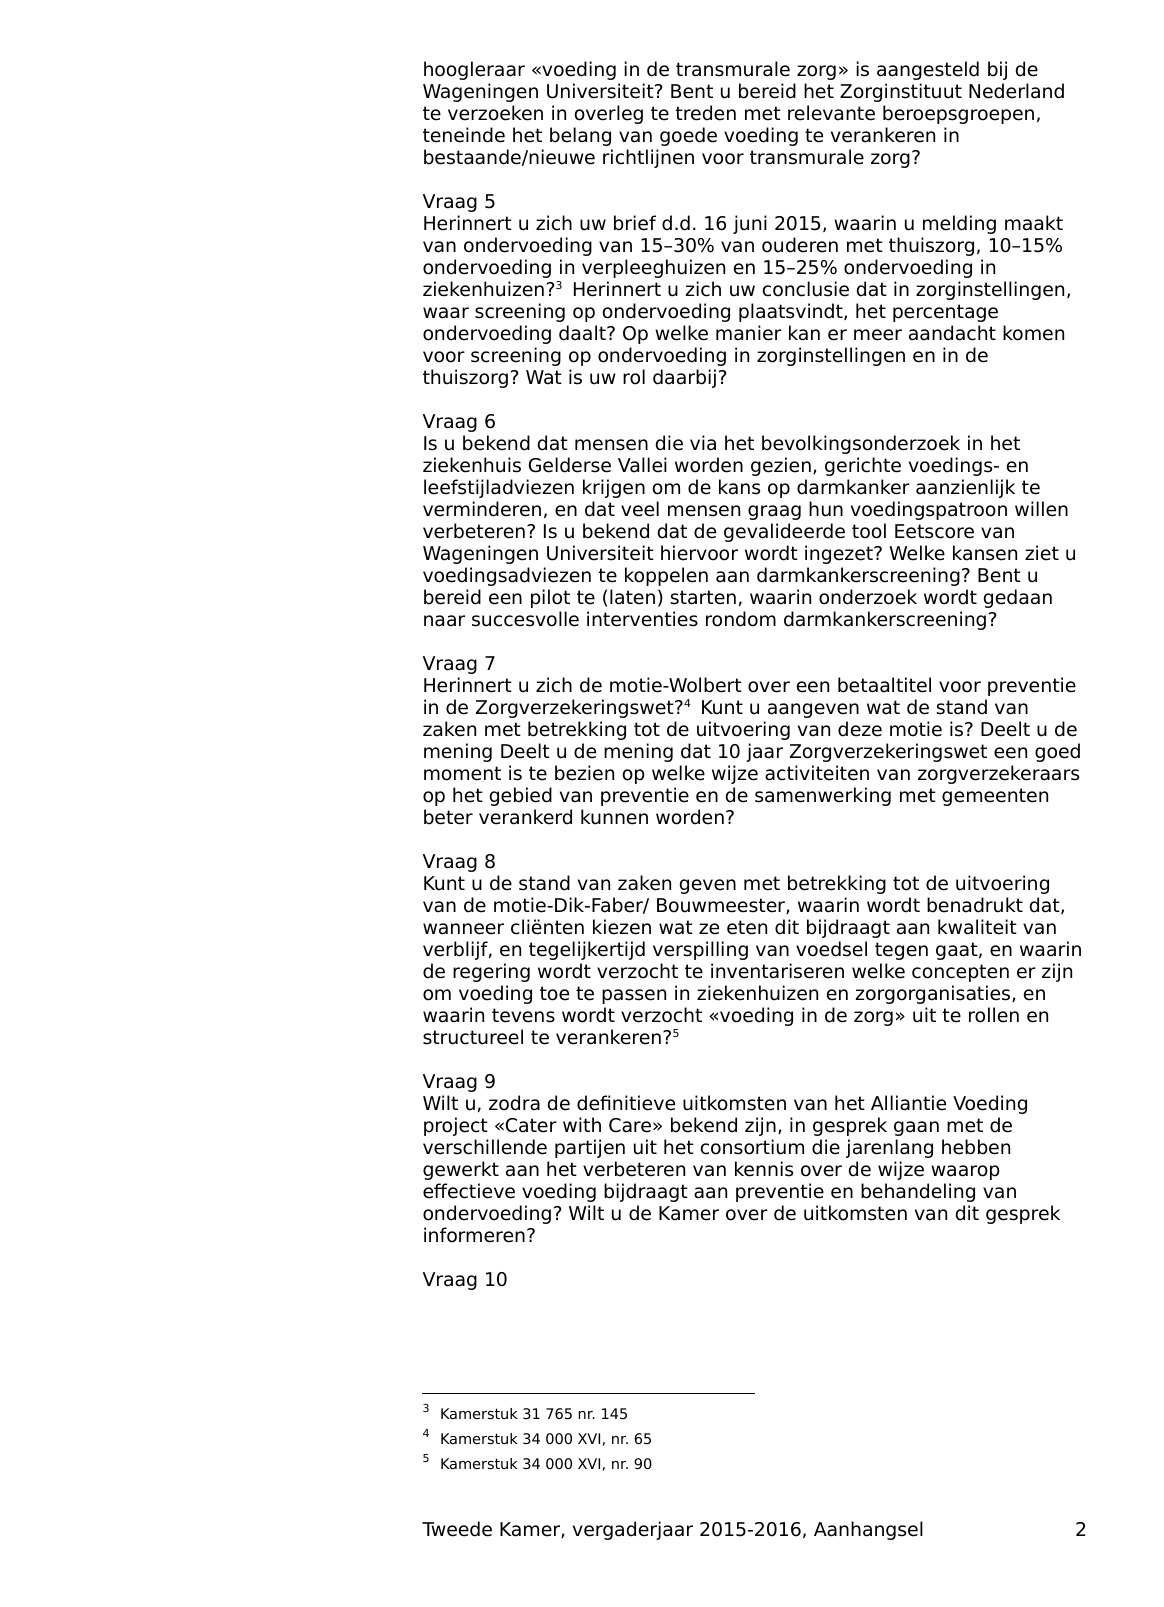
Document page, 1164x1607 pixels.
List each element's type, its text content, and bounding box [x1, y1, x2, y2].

text Vraag 10 [422, 1269, 1087, 1291]
text Kamerstuk 34 000 XVI, nr. 90 [422, 1452, 1087, 1474]
text hoogleraar «voeding in de transmurale zorg» is aangesteld bij de Wageningen Universiteit? Bent u bereid het Zorginstituut Nederland te verzoeken in overleg te treden met relevante beroepsgroepen, teneinde het belang van goede voeding te verankeren in bestaande/nieuwe richtlijnen voor transmurale zorg? [422, 59, 1087, 169]
text Kamerstuk 34 000 XVI, nr. 65 [422, 1427, 1087, 1449]
text Vraag 9 [422, 1071, 1087, 1093]
text Vraag 6 [422, 411, 1087, 433]
text Herinnert u zich de motie-Wolbert over een betaaltitel voor preventie in de Zorgverzekeringswet? Kunt u aangeven wat de stand van zaken met betrekking tot de uitvoering van deze motie is? Deelt u de mening Deelt u de mening dat 10 jaar Zorgverzekeringswet een goed moment is te bezien op welke wijze activiteiten van zorgverzekeraars op het gebied van preventie en de samenwerking met gemeenten beter verankerd kunnen worden? [422, 675, 1087, 829]
text Is u bekend dat mensen die via het bevolkingsonderzoek in het ziekenhuis Gelderse Vallei worden gezien, gerichte voedings- en leefstijladviezen krijgen om de kans op darmkanker aanzienlijk te verminderen, en dat veel mensen graag hun voedingspatroon willen verbeteren? Is u bekend dat de gevalideerde tool Eetscore van Wageningen Universiteit hiervoor wordt ingezet? Welke kansen ziet u voedingsadviezen te koppelen aan darmkankerscreening? Bent u bereid een pilot te (laten) starten, waarin onderzoek wordt gedaan naar succesvolle interventies rondom darmkankerscreening? [422, 433, 1087, 631]
text Vraag 7 [422, 653, 1087, 675]
text Wilt u, zodra de definitieve uitkomsten van het Alliantie Voeding project «Cater with Care» bekend zijn, in gesprek gaan met de verschillende partijen uit het consortium die jarenlang hebben gewerkt aan het verbeteren van kennis over de wijze waarop effectieve voeding bijdraagt aan preventie en behandeling van ondervoeding? Wilt u de Kamer over de uitkomsten van dit gesprek informeren? [422, 1093, 1087, 1247]
text Vraag 8 [422, 851, 1087, 873]
text Herinnert u zich uw brief d.d. 16 juni 2015, waarin u melding maakt van ondervoeding van 15–30% van ouderen met thuiszorg, 10–15% ondervoeding in verpleeghuizen en 15–25% ondervoeding in ziekenhuizen? Herinnert u zich uw conclusie dat in zorginstellingen, waar screening op ondervoeding plaatsvindt, het percentage ondervoeding daalt? Op welke manier kan er meer aandacht komen voor screening op ondervoeding in zorginstellingen en in de thuiszorg? Wat is uw rol daarbij? [422, 213, 1087, 389]
text Kunt u de stand van zaken geven met betrekking tot de uitvoering van de motie-Dik-Faber/ Bouwmeester, waarin wordt benadrukt dat, wanneer cliënten kiezen wat ze eten dit bijdraagt aan kwaliteit van verblijf, en tegelijkertijd verspilling van voedsel tegen gaat, en waarin de regering wordt verzocht te inventariseren welke concepten er zijn om voeding toe te passen in ziekenhuizen en zorgorganisaties, en waarin tevens wordt verzocht «voeding in de zorg» uit te rollen en structureel te verankeren? [422, 873, 1087, 1049]
text Vraag 5 [422, 191, 1087, 213]
text Kamerstuk 31 765 nr. 145 [422, 1402, 1087, 1424]
